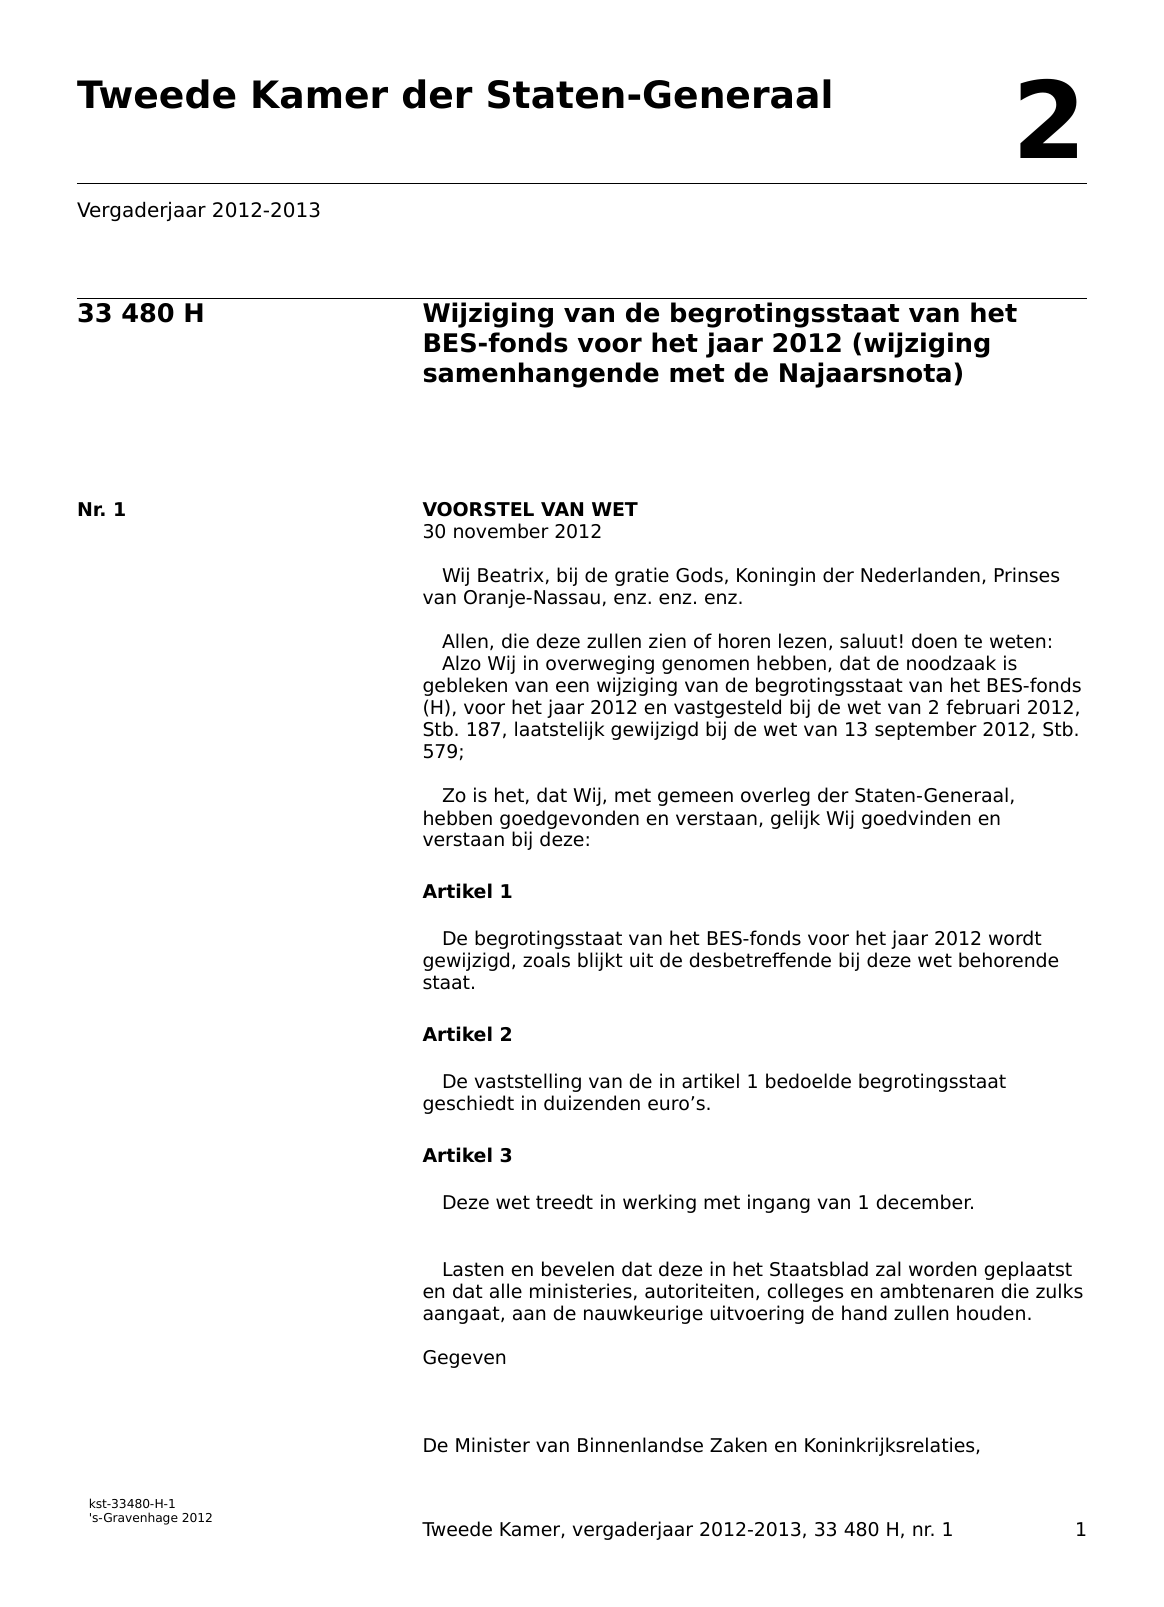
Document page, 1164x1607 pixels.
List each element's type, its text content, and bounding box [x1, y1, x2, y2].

table_header 2 [886, 59, 1087, 183]
text 30 november 2012 [422, 521, 1087, 543]
text Lasten en bevelen dat deze in het Staatsblad zal worden geplaatst en dat alle ministeries, autoriteiten, colleges en ambtenaren die zulks aangaat, aan de nauwkeurige uitvoering de hand zullen houden. [422, 1258, 1087, 1324]
text Alzo Wij in overweging genomen hebben, dat de noodzaak is gebleken van een wijziging van de begrotingsstaat van het BES-fonds (H), voor het jaar 2012 en vastgesteld bij de wet van 2 februari 2012, Stb. 187, laatstelijk gewijzigd bij de wet van 13 september 2012, Stb. 579; [422, 653, 1087, 763]
text Wij Beatrix, bij de gratie Gods, Koningin der Nederlanden, Prinses van Oranje-Nassau, enz. enz. enz. [422, 565, 1087, 609]
text Deze wet treedt in werking met ingang van 1 december. [422, 1192, 1087, 1214]
subtitle 33 480 H Wijziging van de begrotingsstaat van het BES-fonds voor het jaar 2012 (wijziging samenhangende met de Najaarsnota) [77, 299, 1087, 388]
text Allen, die deze zullen zien of horen lezen, saluut! doen te weten: [422, 631, 1087, 653]
subtitle Nr. 1 VOORSTEL VAN WET [77, 499, 1087, 521]
text Gegeven [422, 1347, 1087, 1369]
text De Minister van Binnenlandse Zaken en Koninkrijksrelaties, [422, 1435, 1087, 1457]
text 's-Gravenhage 2012 [88, 1511, 323, 1525]
text De begrotingsstaat van het BES-fonds voor het jaar 2012 wordt gewijzigd, zoals blijkt uit de desbetreffende bij deze wet behorende staat. [422, 928, 1087, 994]
table_header Tweede Kamer der Staten-Generaal [77, 59, 886, 183]
subtitle Artikel 1 [422, 881, 1087, 903]
subtitle Artikel 2 [422, 1024, 1087, 1046]
text Zo is het, dat Wij, met gemeen overleg der Staten-Generaal, hebben goedgevonden en verstaan, gelijk Wij goedvinden en verstaan bij deze: [422, 785, 1087, 851]
text De vaststelling van de in artikel 1 bedoelde begrotingsstaat geschiedt in duizenden euro’s. [422, 1071, 1087, 1115]
text kst-33480-H-1 [88, 1497, 323, 1511]
subtitle Artikel 3 [422, 1145, 1087, 1167]
table_cell Vergaderjaar 2012-2013 [77, 184, 1087, 298]
